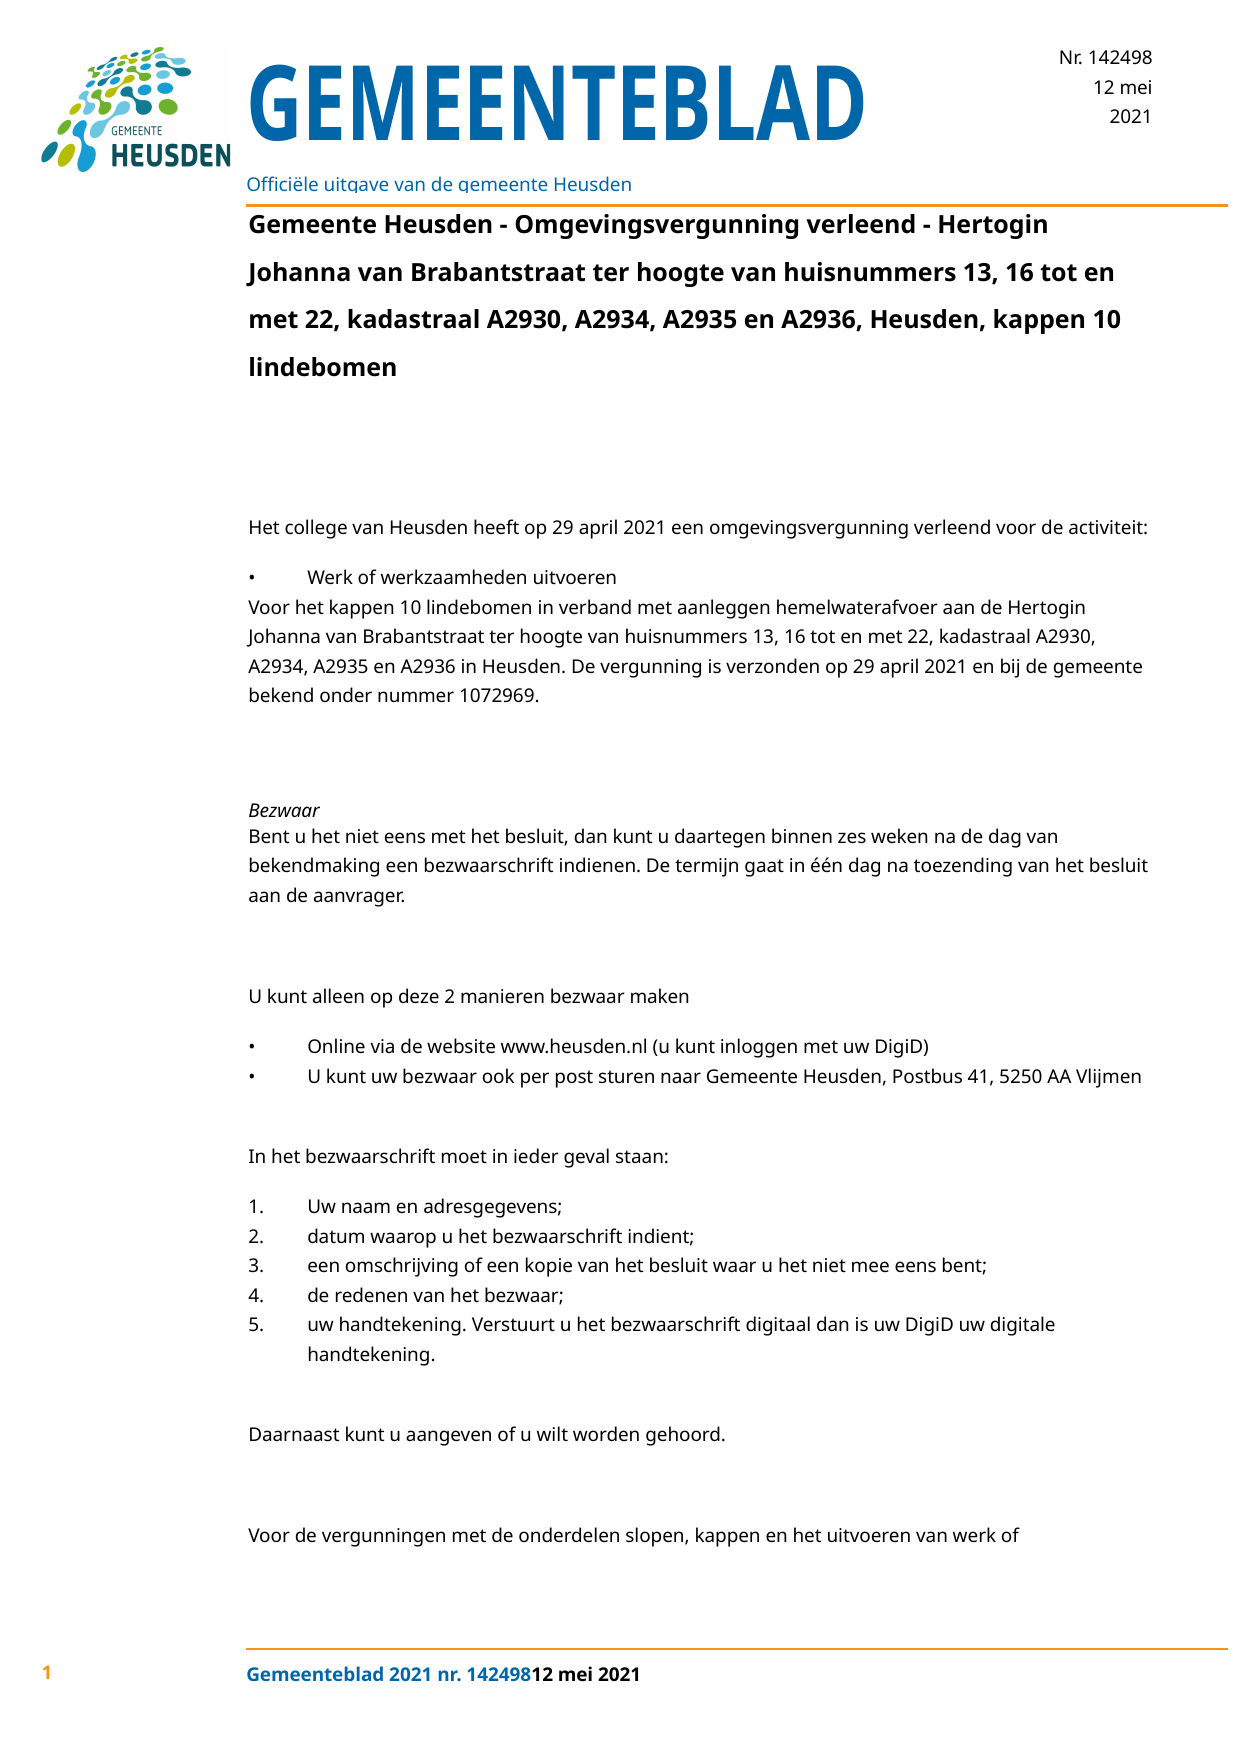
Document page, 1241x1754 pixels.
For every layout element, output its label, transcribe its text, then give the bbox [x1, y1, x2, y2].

list de redenen van het bezwaar; [248, 1282, 1152, 1308]
list uw handtekening. Verstuurt u het bezwaarschrift digitaal dan is uw DigiD uw digitale handtekening. [248, 1312, 1152, 1367]
text Gemeente Heusden - Omgevingsvergunning verleend - Hertogin Johanna van Brabantstraat ter hoogte van huisnummers 13, 16 tot en met 22, kadastraal A2930, A2934, A2935 en A2936, Heusden, kappen 10 lindebomen [248, 207, 1152, 384]
list Uw naam en adresgegevens; [248, 1193, 1152, 1219]
text Het college van Heusden heeft op 29 april 2021 een omgevingsvergunning verleend voor de activiteit: [248, 514, 1152, 540]
text Voor het kappen 10 lindebomen in verband met aanleggen hemelwaterafvoer aan de Hertogin Johanna van Brabantstraat ter hoogte van huisnummers 13, 16 tot en met 22, kadastraal A2930, A2934, A2935 en A2936 in Heusden. De vergunning is verzonden op 29 april 2021 en bij de gemeente bekend onder nummer 1072969. [248, 594, 1152, 708]
list een omschrijving of een kopie van het besluit waar u het niet mee eens bent; [248, 1252, 1152, 1278]
text Daarnaast kunt u aangeven of u wilt worden gehoord. [248, 1421, 1152, 1447]
picture [41, 47, 231, 172]
text U kunt alleen op deze 2 manieren bezwaar maken [248, 983, 1152, 1008]
text In het bezwaarschrift moet in ieder geval staan: [248, 1143, 1152, 1168]
list datum waarop u het bezwaarschrift indient; [248, 1223, 1152, 1248]
text Bent u het niet eens met het besluit, dan kunt u daartegen binnen zes weken na de dag van bekendmaking een bezwaarschrift indienen. De termijn gaat in één dag na toezending van het besluit aan de aanvrager. [248, 823, 1152, 908]
list Werk of werkzaamheden uitvoeren [248, 564, 1152, 590]
list U kunt uw bezwaar ook per post sturen naar Gemeente Heusden, Postbus 41, 5250 AA Vlijmen [248, 1063, 1152, 1088]
text Voor de vergunningen met de onderdelen slopen, kappen en het uitvoeren van werk of [248, 1522, 1152, 1548]
list Online via de website www.heusden.nl (u kunt inloggen met uw DigiD) [248, 1033, 1152, 1059]
text Bezwaar [248, 797, 1152, 823]
